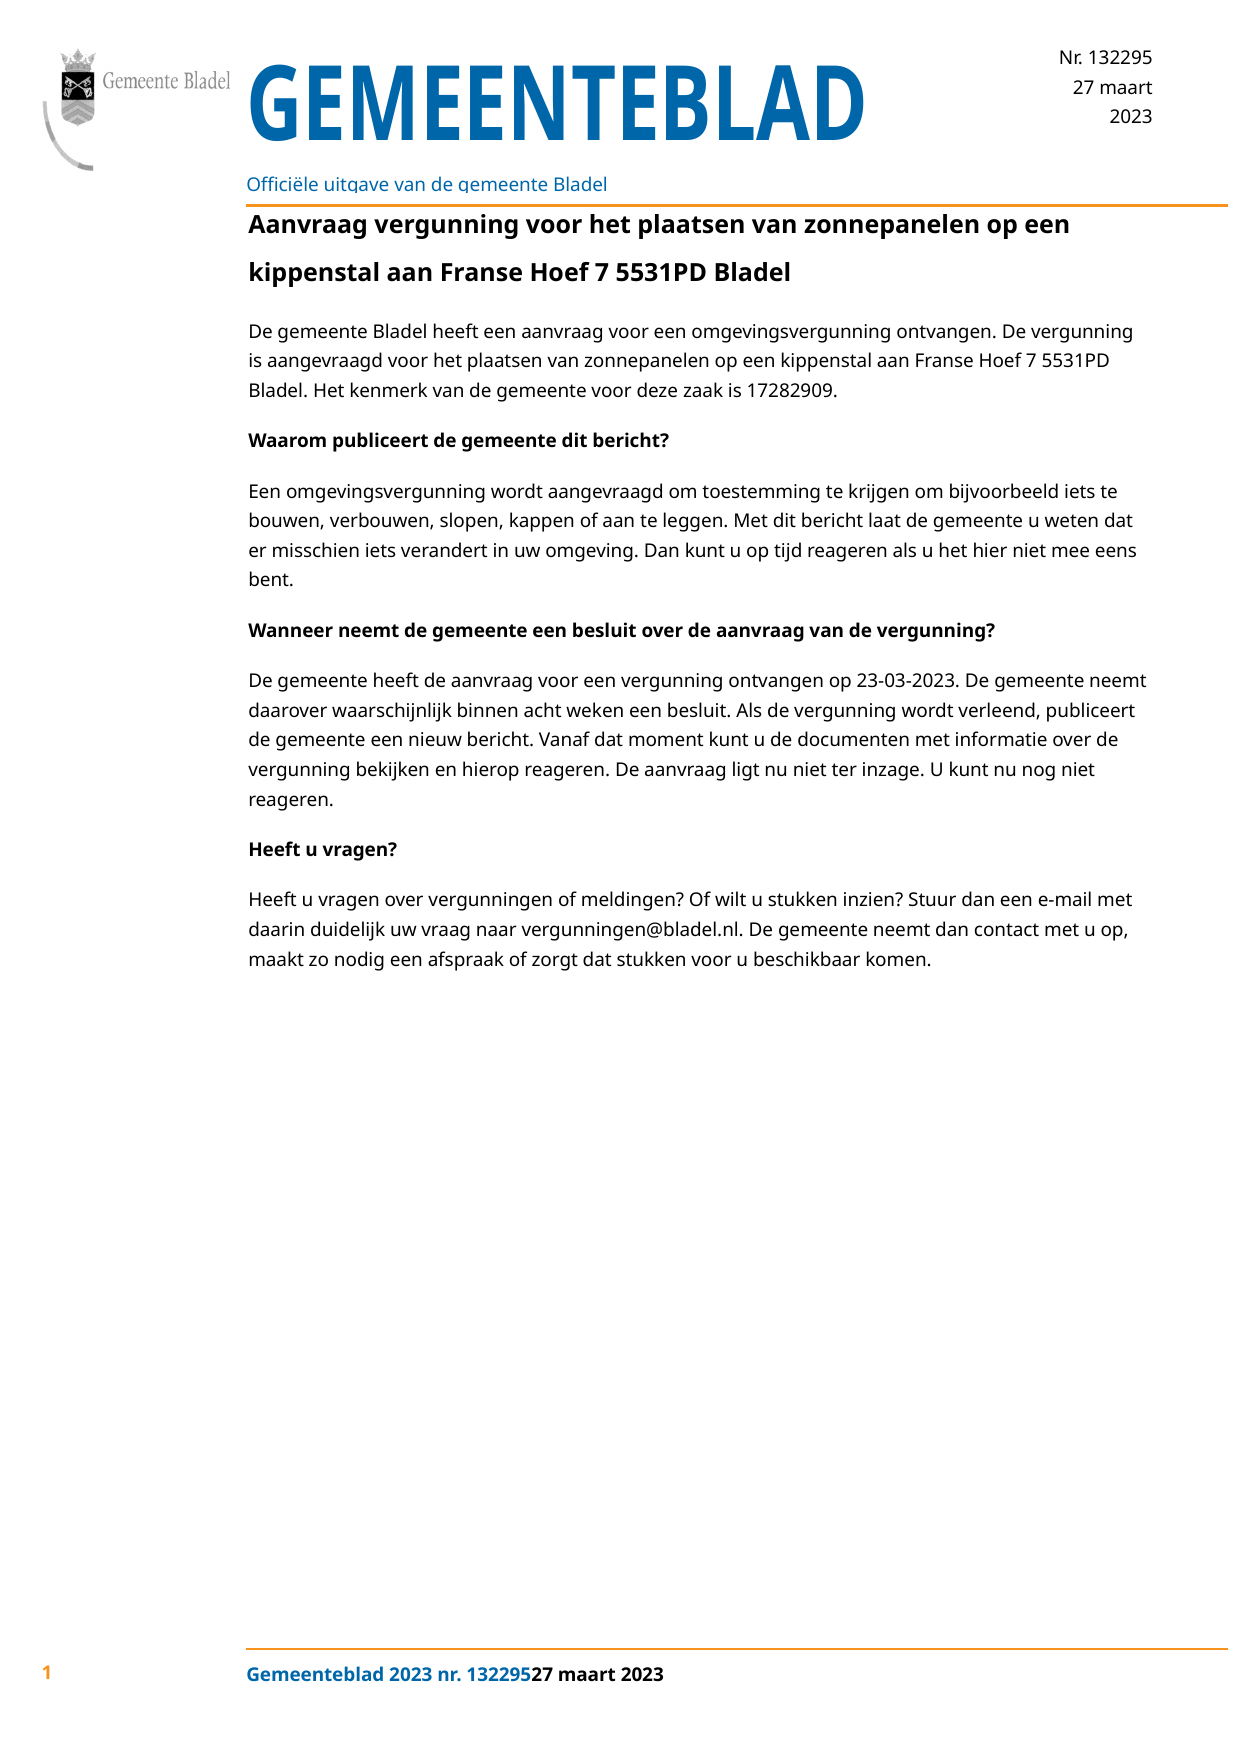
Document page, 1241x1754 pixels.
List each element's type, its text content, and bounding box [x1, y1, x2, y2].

text Aanvraag vergunning voor het plaatsen van zonnepanelen op een kippenstal aan Franse Hoef 7 5531PD Bladel [248, 207, 1152, 288]
text Waarom publiceert de gemeente dit bericht? [248, 427, 1152, 453]
text De gemeente Bladel heeft een aanvraag voor een omgevingsvergunning ontvangen. De vergunning is aangevraagd voor het plaatsen van zonnepanelen op een kippenstal aan Franse Hoef 7 5531PD Bladel. Het kenmerk van de gemeente voor deze zaak is 17282909. [248, 318, 1152, 403]
text Wanneer neemt de gemeente een besluit over de aanvraag van de vergunning? [248, 617, 1152, 643]
text Een omgevingsvergunning wordt aangevraagd om toestemming te krijgen om bijvoorbeeld iets te bouwen, verbouwen, slopen, kappen of aan te leggen. Met dit bericht laat de gemeente u weten dat er misschien iets verandert in uw omgeving. Dan kunt u op tijd reageren als u het hier niet mee eens bent. [248, 478, 1152, 592]
picture [41, 47, 231, 172]
text Heeft u vragen? [248, 836, 1152, 862]
text Heeft u vragen over vergunningen of meldingen? Of wilt u stukken inzien? Stuur dan een e-mail met daarin duidelijk uw vraag naar vergunningen@bladel.nl. De gemeente neemt dan contact met u op, maakt zo nodig een afspraak of zorgt dat stukken voor u beschikbaar komen. [248, 887, 1152, 972]
text De gemeente heeft de aanvraag voor een vergunning ontvangen op 23-03-2023. De gemeente neemt daarover waarschijnlijk binnen acht weken een besluit. Als de vergunning wordt verleend, publiceert de gemeente een nieuw bericht. Vanaf dat moment kunt u de documenten met informatie over de vergunning bekijken en hierop reageren. De aanvraag ligt nu niet ter inzage. U kunt nu nog niet reageren. [248, 667, 1152, 812]
